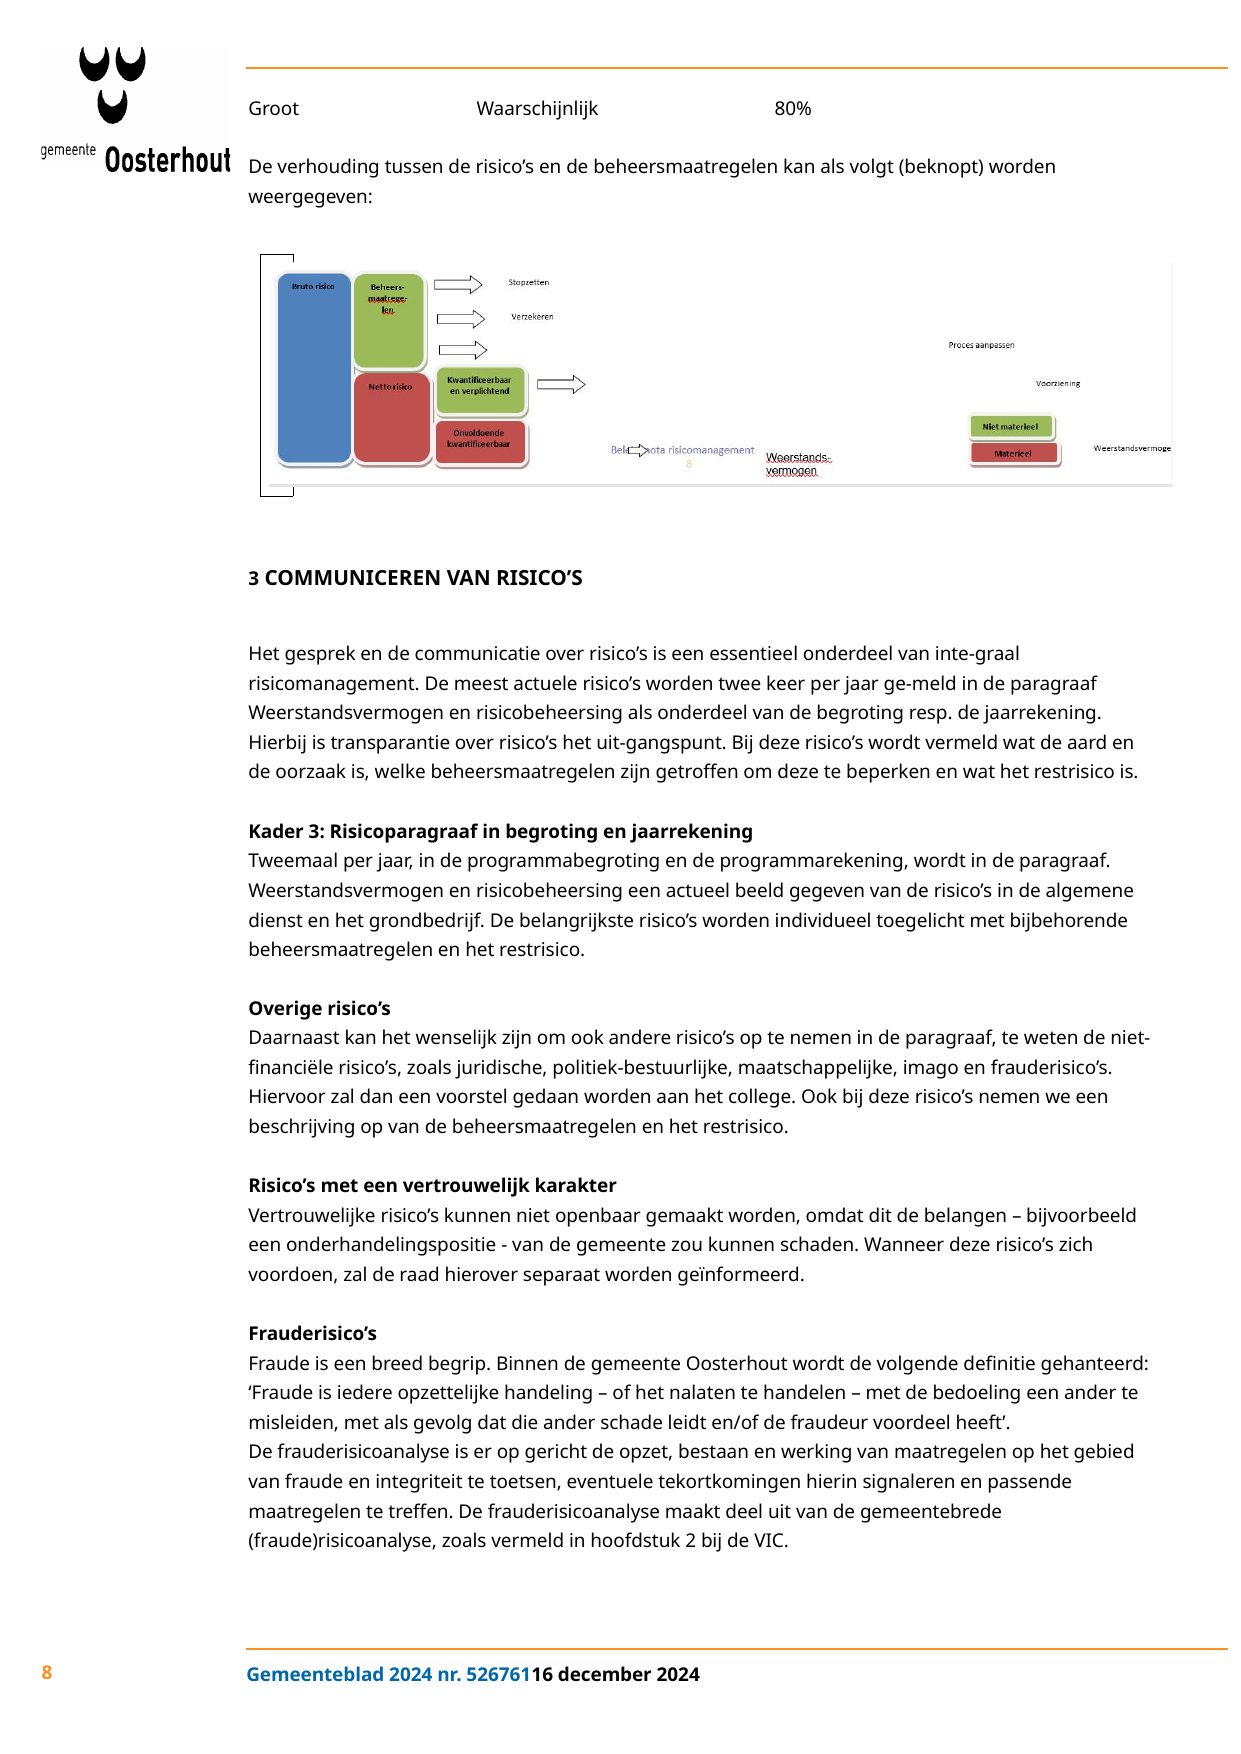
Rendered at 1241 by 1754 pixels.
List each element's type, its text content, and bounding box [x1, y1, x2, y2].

picture [268, 262, 1173, 487]
text Daarnaast kan het wenselijk zijn om ook andere risico’s op te nemen in de paragraaf, te weten de niet-financiële risico’s, zoals juridische, politiek-bestuurlijke, maatschappelijke, imago en frauderisico’s. Hiervoor zal dan een voorstel gedaan worden aan het college. Ook bij deze risico’s nemen we een beschrijving op van de beheersmaatregelen en het restrisico. [248, 1024, 1152, 1139]
text De verhouding tussen de risico’s en de beheersmaatregelen kan als volgt (beknopt) worden weergegeven: [248, 153, 1152, 209]
table_cell Groot [248, 95, 476, 121]
text De frauderisicoanalyse is er op gericht de opzet, bestaan en werking van maatregelen op het gebied van fraude en integriteit te toetsen, eventuele tekortkomingen hierin signaleren en passende maatregelen te treffen. De frauderisicoanalyse maakt deel uit van de gemeentebrede (fraude)risicoanalyse, zoals vermeld in hoofdstuk 2 bij de VIC. [248, 1439, 1152, 1553]
text Risico’s met een vertrouwelijk karakter [248, 1172, 1152, 1198]
text Fraude is een breed begrip. Binnen de gemeente Oosterhout wordt de volgende definitie gehanteerd: ‘Fraude is iedere opzettelijke handeling – of het nalaten te handelen – met de bedoeling een ander te misleiden, met als gevolg dat die ander schade leidt en/of de fraudeur voordeel heeft’. [248, 1350, 1152, 1435]
picture [41, 47, 231, 172]
text Vertrouwelijke risico’s kunnen niet openbaar gemaakt worden, omdat dit de belangen – bijvoorbeeld een onderhandelingspositie - van de gemeente zou kunnen schaden. Wanneer deze risico’s zich voordoen, zal de raad hierover separaat worden geïnformeerd. [248, 1202, 1152, 1287]
table_cell Waarschijnlijk [476, 95, 774, 121]
table_cell 80% [774, 95, 1152, 121]
text Frauderisico’s [248, 1320, 1152, 1346]
table_header Kader 3: Risicoparagraaf in begroting en jaarrekening Tweemaal per jaar, in de programmabegroting en de programmarekening, wordt in de paragraaf. Weerstandsvermogen en risicobeheersing een actueel beeld gegeven van de risico’s in de algemene dienst en het grondbedrijf. De belangrijkste risico’s worden individueel toegelicht met bijbehorende beheersmaatregelen en het restrisico. [248, 818, 1152, 962]
text Het gesprek en de communicatie over risico’s is een essentieel onderdeel van inte-graal risicomanagement. De meest actuele risico’s worden twee keer per jaar ge-meld in de paragraaf Weerstandsvermogen en risicobeheersing als onderdeel van de begroting resp. de jaarrekening. Hierbij is transparantie over risico’s het uit-gangspunt. Bij deze risico’s wordt vermeld wat de aard en de oorzaak is, welke beheersmaatregelen zijn getroffen om deze te beperken en wat het restrisico is. [248, 640, 1152, 784]
text 3 COMMUNICEREN VAN RISICO’S [248, 563, 1152, 591]
text Overige risico’s [248, 995, 1152, 1021]
